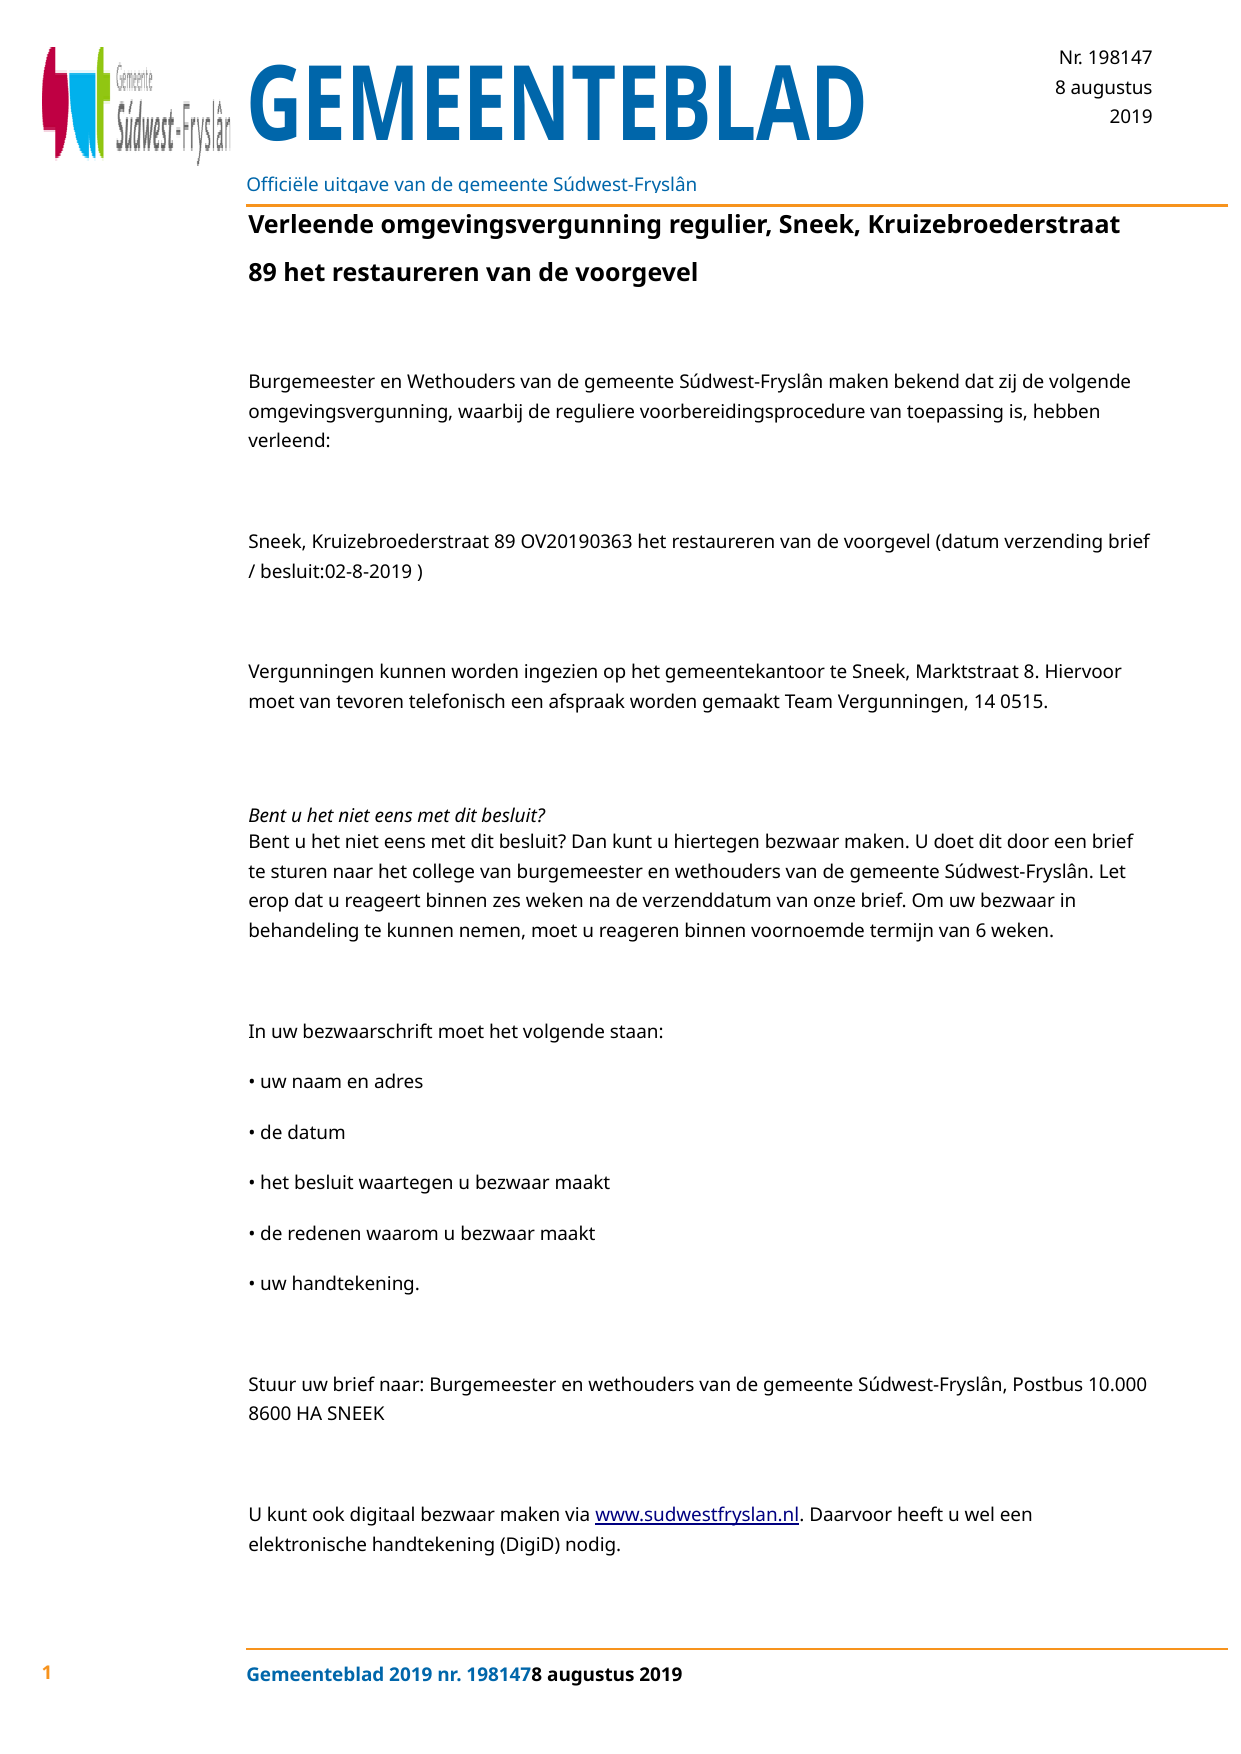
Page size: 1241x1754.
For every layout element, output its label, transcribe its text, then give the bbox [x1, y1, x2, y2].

text • uw handtekening. [248, 1270, 1152, 1296]
text Verleende omgevingsvergunning regulier, Sneek, Kruizebroederstraat 89 het restaureren van de voorgevel [248, 207, 1152, 288]
text In uw bezwaarschrift moet het volgende staan: [248, 1018, 1152, 1044]
text Bent u het niet eens met dit besluit? [248, 803, 1152, 828]
text Sneek, Kruizebroederstraat 89 OV20190363 het restaureren van de voorgevel (datum verzending brief / besluit:02-8-2019 ) [248, 528, 1152, 584]
text • uw naam en adres [248, 1068, 1152, 1094]
text Burgemeester en Wethouders van de gemeente Súdwest-Fryslân maken bekend dat zij de volgende omgevingsvergunning, waarbij de reguliere voorbereidingsprocedure van toepassing is, hebben verleend: [248, 368, 1152, 453]
text Vergunningen kunnen worden ingezien op het gemeentekantoor te Sneek, Marktstraat 8. Hiervoor moet van tevoren telefonisch een afspraak worden gemaakt Team Vergunningen, 14 0515. [248, 659, 1152, 714]
text U kunt ook digitaal bezwaar maken via www.sudwestfryslan.nl. Daarvoor heeft u wel een elektronische handtekening (DigiD) nodig. [248, 1501, 1152, 1557]
text • het besluit waartegen u bezwaar maakt [248, 1169, 1152, 1195]
picture [41, 47, 231, 172]
text Stuur uw brief naar: Burgemeester en wethouders van de gemeente Súdwest-Fryslân, Postbus 10.000 8600 HA SNEEK [248, 1371, 1152, 1426]
text Bent u het niet eens met dit besluit? Dan kunt u hiertegen bezwaar maken. U doet dit door een brief te sturen naar het college van burgemeester en wethouders van de gemeente Súdwest-Fryslân. Let erop dat u reageert binnen zes weken na de verzenddatum van onze brief. Om uw bezwaar in behandeling te kunnen nemen, moet u reageren binnen voornoemde termijn van 6 weken. [248, 828, 1152, 943]
text • de datum [248, 1119, 1152, 1144]
text • de redenen waarom u bezwaar maakt [248, 1220, 1152, 1245]
